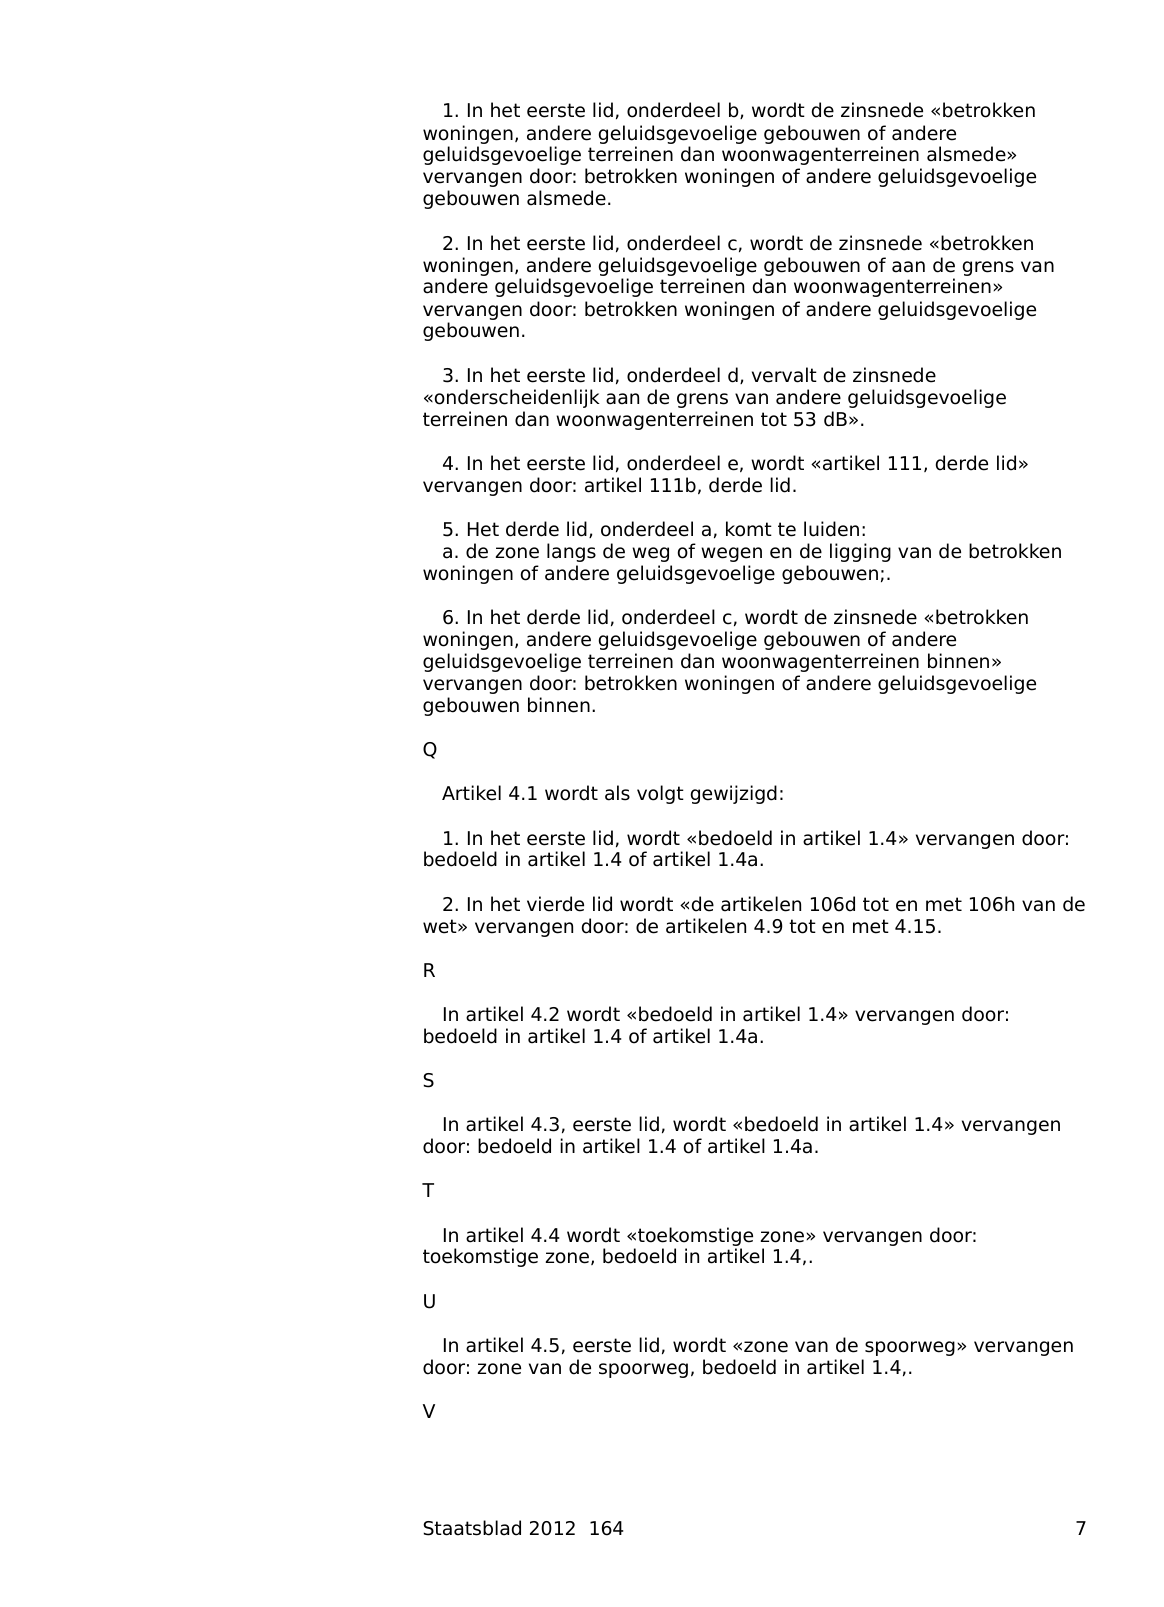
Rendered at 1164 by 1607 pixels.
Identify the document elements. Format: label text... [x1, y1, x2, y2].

text a. de zone langs de weg of wegen en de ligging van de betrokken woningen of andere geluidsgevoelige gebouwen;. [422, 541, 1087, 585]
text T [422, 1180, 1087, 1202]
text 2. In het eerste lid, onderdeel c, wordt de zinsnede «betrokken woningen, andere geluidsgevoelige gebouwen of aan de grens van andere geluidsgevoelige terreinen dan woonwagenterreinen» vervangen door: betrokken woningen of andere geluidsgevoelige gebouwen. [422, 232, 1087, 342]
text In artikel 4.2 wordt «bedoeld in artikel 1.4» vervangen door: bedoeld in artikel 1.4 of artikel 1.4a. [422, 1004, 1087, 1048]
text Artikel 4.1 wordt als volgt gewijzigd: [422, 783, 1087, 805]
text In artikel 4.4 wordt «toekomstige zone» vervangen door: toekomstige zone, bedoeld in artikel 1.4,. [422, 1224, 1087, 1268]
text Q [422, 739, 1087, 761]
text 4. In het eerste lid, onderdeel e, wordt «artikel 111, derde lid» vervangen door: artikel 111b, derde lid. [422, 453, 1087, 497]
text V [422, 1401, 1087, 1423]
text 1. In het eerste lid, wordt «bedoeld in artikel 1.4» vervangen door: bedoeld in artikel 1.4 of artikel 1.4a. [422, 827, 1087, 871]
text In artikel 4.3, eerste lid, wordt «bedoeld in artikel 1.4» vervangen door: bedoeld in artikel 1.4 of artikel 1.4a. [422, 1114, 1087, 1158]
text 5. Het derde lid, onderdeel a, komt te luiden: [422, 519, 1087, 541]
text U [422, 1291, 1087, 1313]
text 1. In het eerste lid, onderdeel b, wordt de zinsnede «betrokken woningen, andere geluidsgevoelige gebouwen of andere geluidsgevoelige terreinen dan woonwagenterreinen alsmede» vervangen door: betrokken woningen of andere geluidsgevoelige gebouwen alsmede. [422, 100, 1087, 210]
text 6. In het derde lid, onderdeel c, wordt de zinsnede «betrokken woningen, andere geluidsgevoelige gebouwen of andere geluidsgevoelige terreinen dan woonwagenterreinen binnen» vervangen door: betrokken woningen of andere geluidsgevoelige gebouwen binnen. [422, 607, 1087, 717]
text In artikel 4.5, eerste lid, wordt «zone van de spoorweg» vervangen door: zone van de spoorweg, bedoeld in artikel 1.4,. [422, 1335, 1087, 1379]
text 2. In het vierde lid wordt «de artikelen 106d tot en met 106h van de wet» vervangen door: de artikelen 4.9 tot en met 4.15. [422, 893, 1087, 937]
text R [422, 960, 1087, 982]
text 3. In het eerste lid, onderdeel d, vervalt de zinsnede «onderscheidenlijk aan de grens van andere geluidsgevoelige terreinen dan woonwagenterreinen tot 53 dB». [422, 364, 1087, 431]
text S [422, 1070, 1087, 1092]
